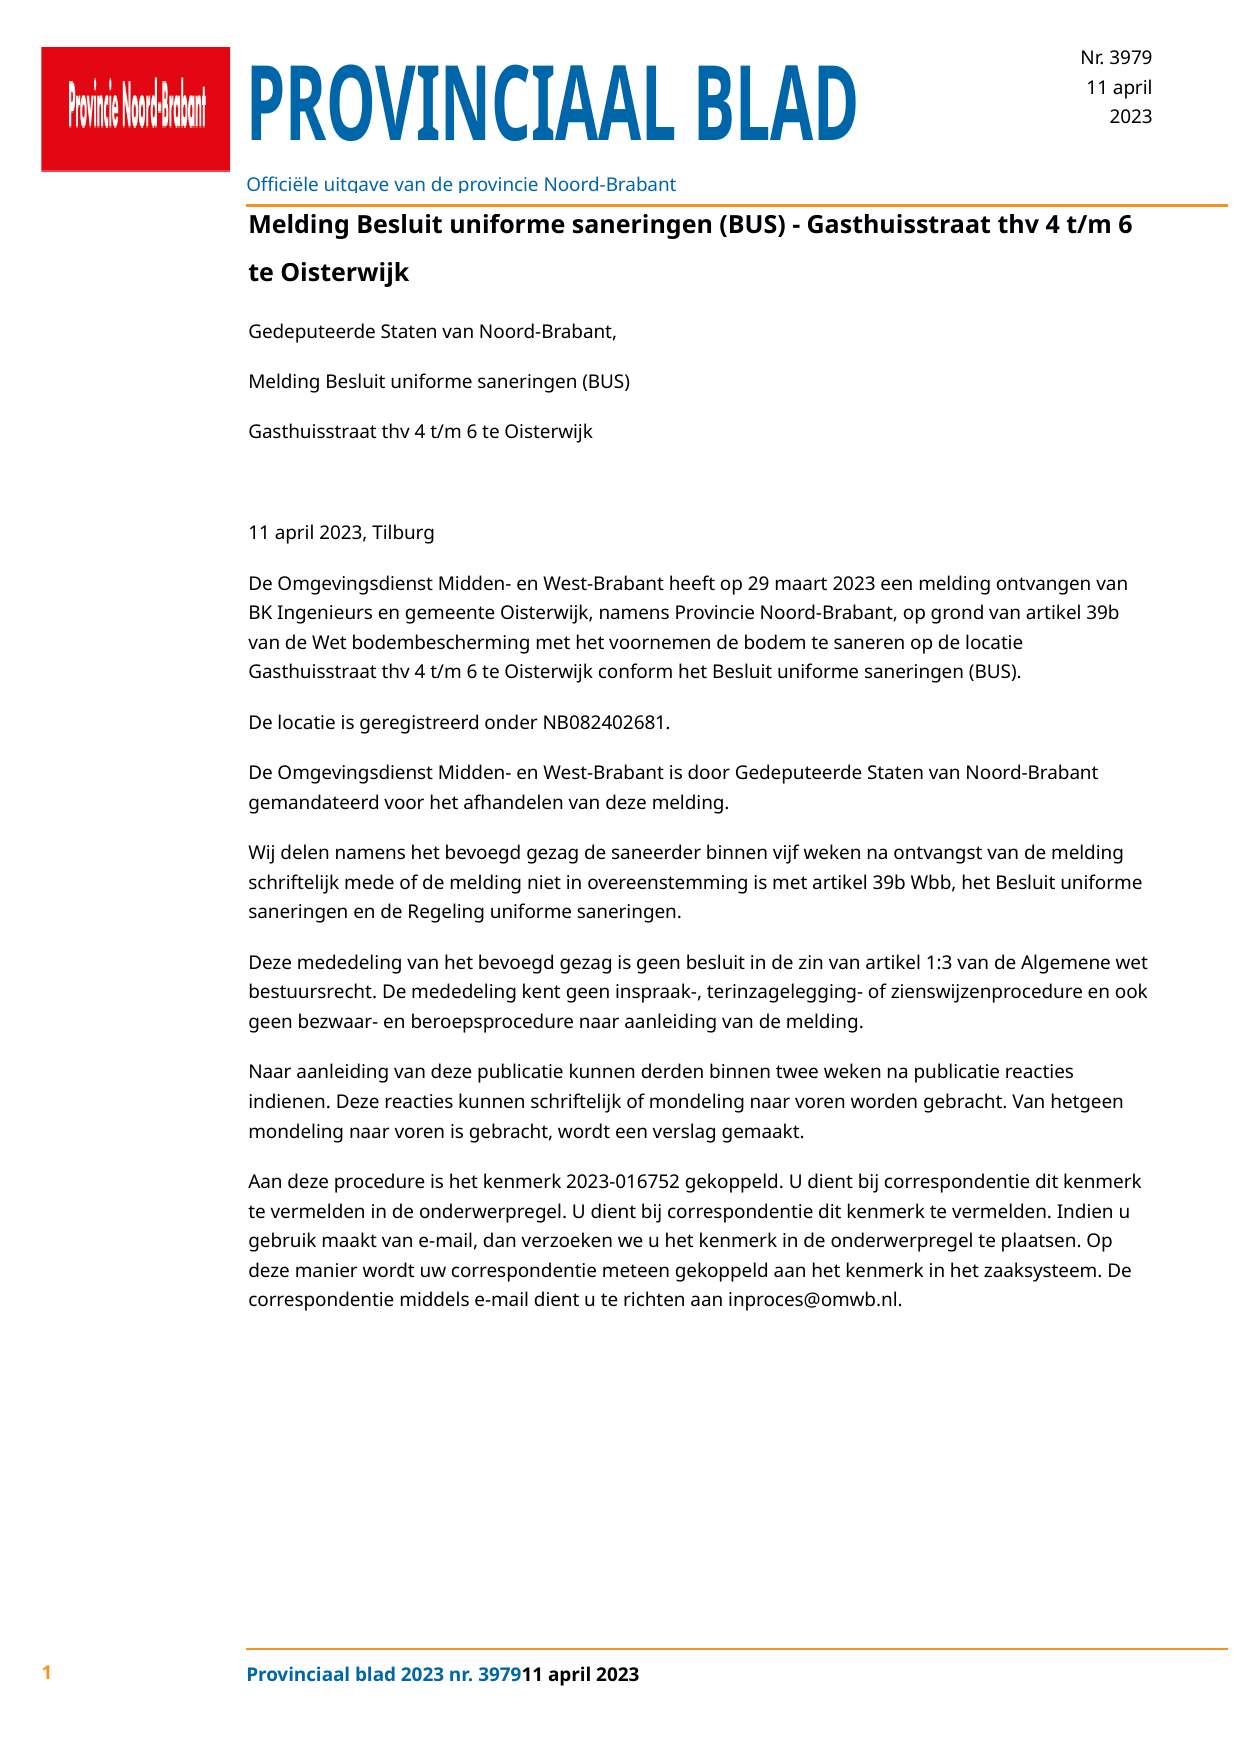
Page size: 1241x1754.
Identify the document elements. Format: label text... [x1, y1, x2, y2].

text Deze mededeling van het bevoegd gezag is geen besluit in de zin van artikel 1:3 van de Algemene wet bestuursrecht. De mededeling kent geen inspraak-, terinzagelegging- of zienswijzenprocedure en ook geen bezwaar- en beroepsprocedure naar aanleiding van de melding. [248, 949, 1152, 1034]
picture [41, 47, 231, 172]
text Wij delen namens het bevoegd gezag de saneerder binnen vijf weken na ontvangst van de melding schriftelijk mede of de melding niet in overeenstemming is met artikel 39b Wbb, het Besluit uniforme saneringen en de Regeling uniforme saneringen. [248, 839, 1152, 924]
text Melding Besluit uniforme saneringen (BUS) - Gasthuisstraat thv 4 t/m 6 te Oisterwijk [248, 207, 1152, 288]
text Gasthuisstraat thv 4 t/m 6 te Oisterwijk [248, 419, 1152, 444]
text Naar aanleiding van deze publicatie kunnen derden binnen twee weken na publicatie reacties indienen. Deze reacties kunnen schriftelijk of mondeling naar voren worden gebracht. Van hetgeen mondeling naar voren is gebracht, wordt een verslag gemaakt. [248, 1059, 1152, 1144]
text 11 april 2023, Tilburg [248, 519, 1152, 545]
text De locatie is geregistreerd onder NB082402681. [248, 709, 1152, 735]
text Gedeputeerde Staten van Noord-Brabant, [248, 318, 1152, 344]
text Melding Besluit uniforme saneringen (BUS) [248, 368, 1152, 394]
text Aan deze procedure is het kenmerk 2023-016752 gekoppeld. U dient bij correspondentie dit kenmerk te vermelden in de onderwerpregel. U dient bij correspondentie dit kenmerk te vermelden. Indien u gebruik maakt van e-mail, dan verzoeken we u het kenmerk in de onderwerpregel te plaatsen. Op deze manier wordt uw correspondentie meteen gekoppeld aan het kenmerk in het zaaksysteem. De correspondentie middels e-mail dient u te richten aan inproces@omwb.nl. [248, 1168, 1152, 1312]
text De Omgevingsdienst Midden- en West-Brabant is door Gedeputeerde Staten van Noord-Brabant gemandateerd voor het afhandelen van deze melding. [248, 759, 1152, 815]
text De Omgevingsdienst Midden- en West-Brabant heeft op 29 maart 2023 een melding ontvangen van BK Ingenieurs en gemeente Oisterwijk, namens Provincie Noord-Brabant, op grond van artikel 39b van de Wet bodembescherming met het voornemen de bodem te saneren op de locatie Gasthuisstraat thv 4 t/m 6 te Oisterwijk conform het Besluit uniforme saneringen (BUS). [248, 570, 1152, 684]
